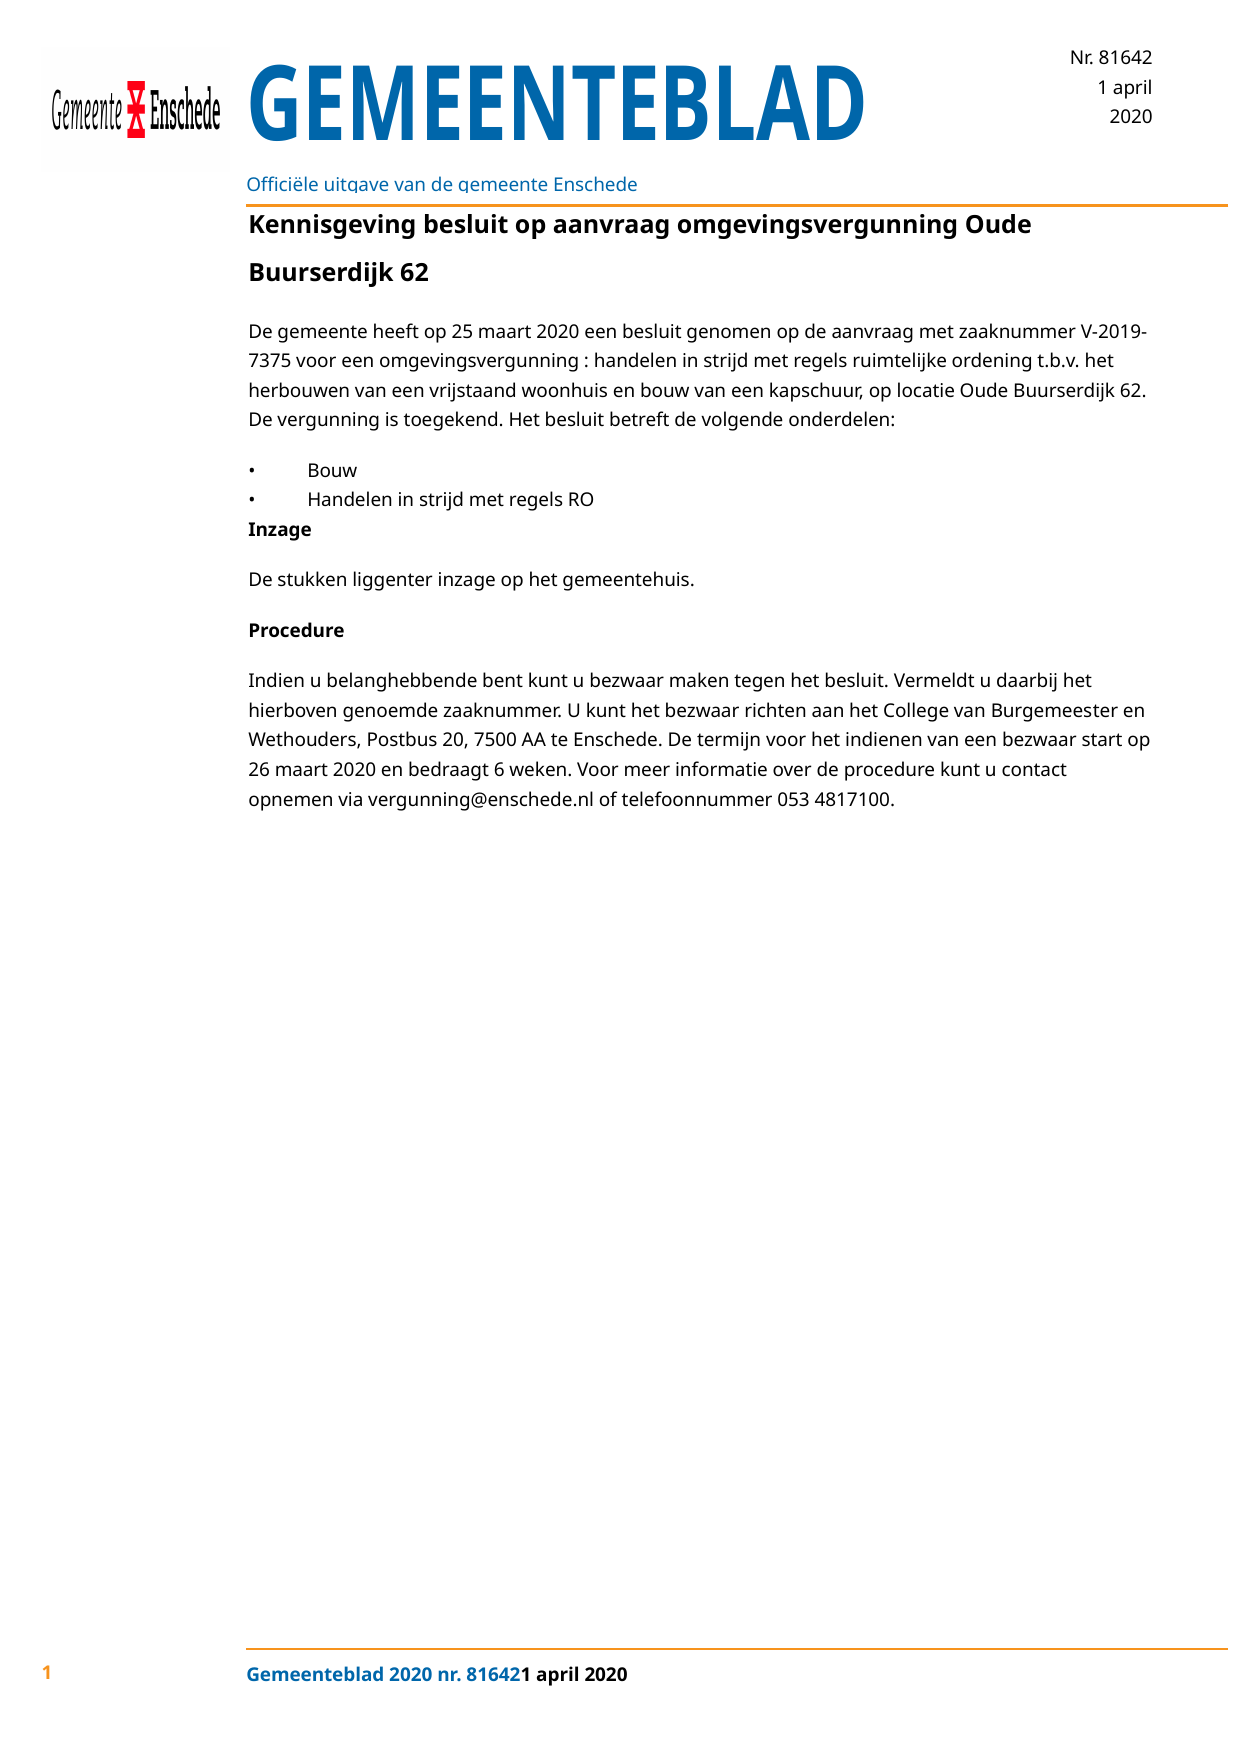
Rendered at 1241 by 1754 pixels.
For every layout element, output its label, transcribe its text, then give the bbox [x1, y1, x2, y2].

picture [41, 47, 231, 172]
text Kennisgeving besluit op aanvraag omgevingsvergunning Oude Buurserdijk 62 [248, 207, 1152, 288]
text De stukken liggenter inzage op het gemeentehuis. [248, 567, 1152, 592]
list Bouw [248, 457, 1152, 483]
text Procedure [248, 617, 1152, 643]
text De gemeente heeft op 25 maart 2020 een besluit genomen op de aanvraag met zaaknummer V-2019-7375 voor een omgevingsvergunning : handelen in strijd met regels ruimtelijke ordening t.b.v. het herbouwen van een vrijstaand woonhuis en bouw van een kapschuur, op locatie Oude Buurserdijk 62. De vergunning is toegekend. Het besluit betreft de volgende onderdelen: [248, 318, 1152, 432]
text Indien u belanghebbende bent kunt u bezwaar maken tegen het besluit. Vermeldt u daarbij het hierboven genoemde zaaknummer. U kunt het bezwaar richten aan het College van Burgemees­ter en Wethouders, Postbus 20, 7500 AA te Enschede. De termijn voor het indienen van een bezwaar start op 26 maart 2020 en bedraagt 6 weken. Voor meer informatie over de procedure kunt u contact opnemen via vergunning@enschede.nl of telefoonnummer 053 4817100. [248, 667, 1152, 812]
list Handelen in strijd met regels RO [248, 487, 1152, 512]
text Inzage [248, 516, 1152, 542]
